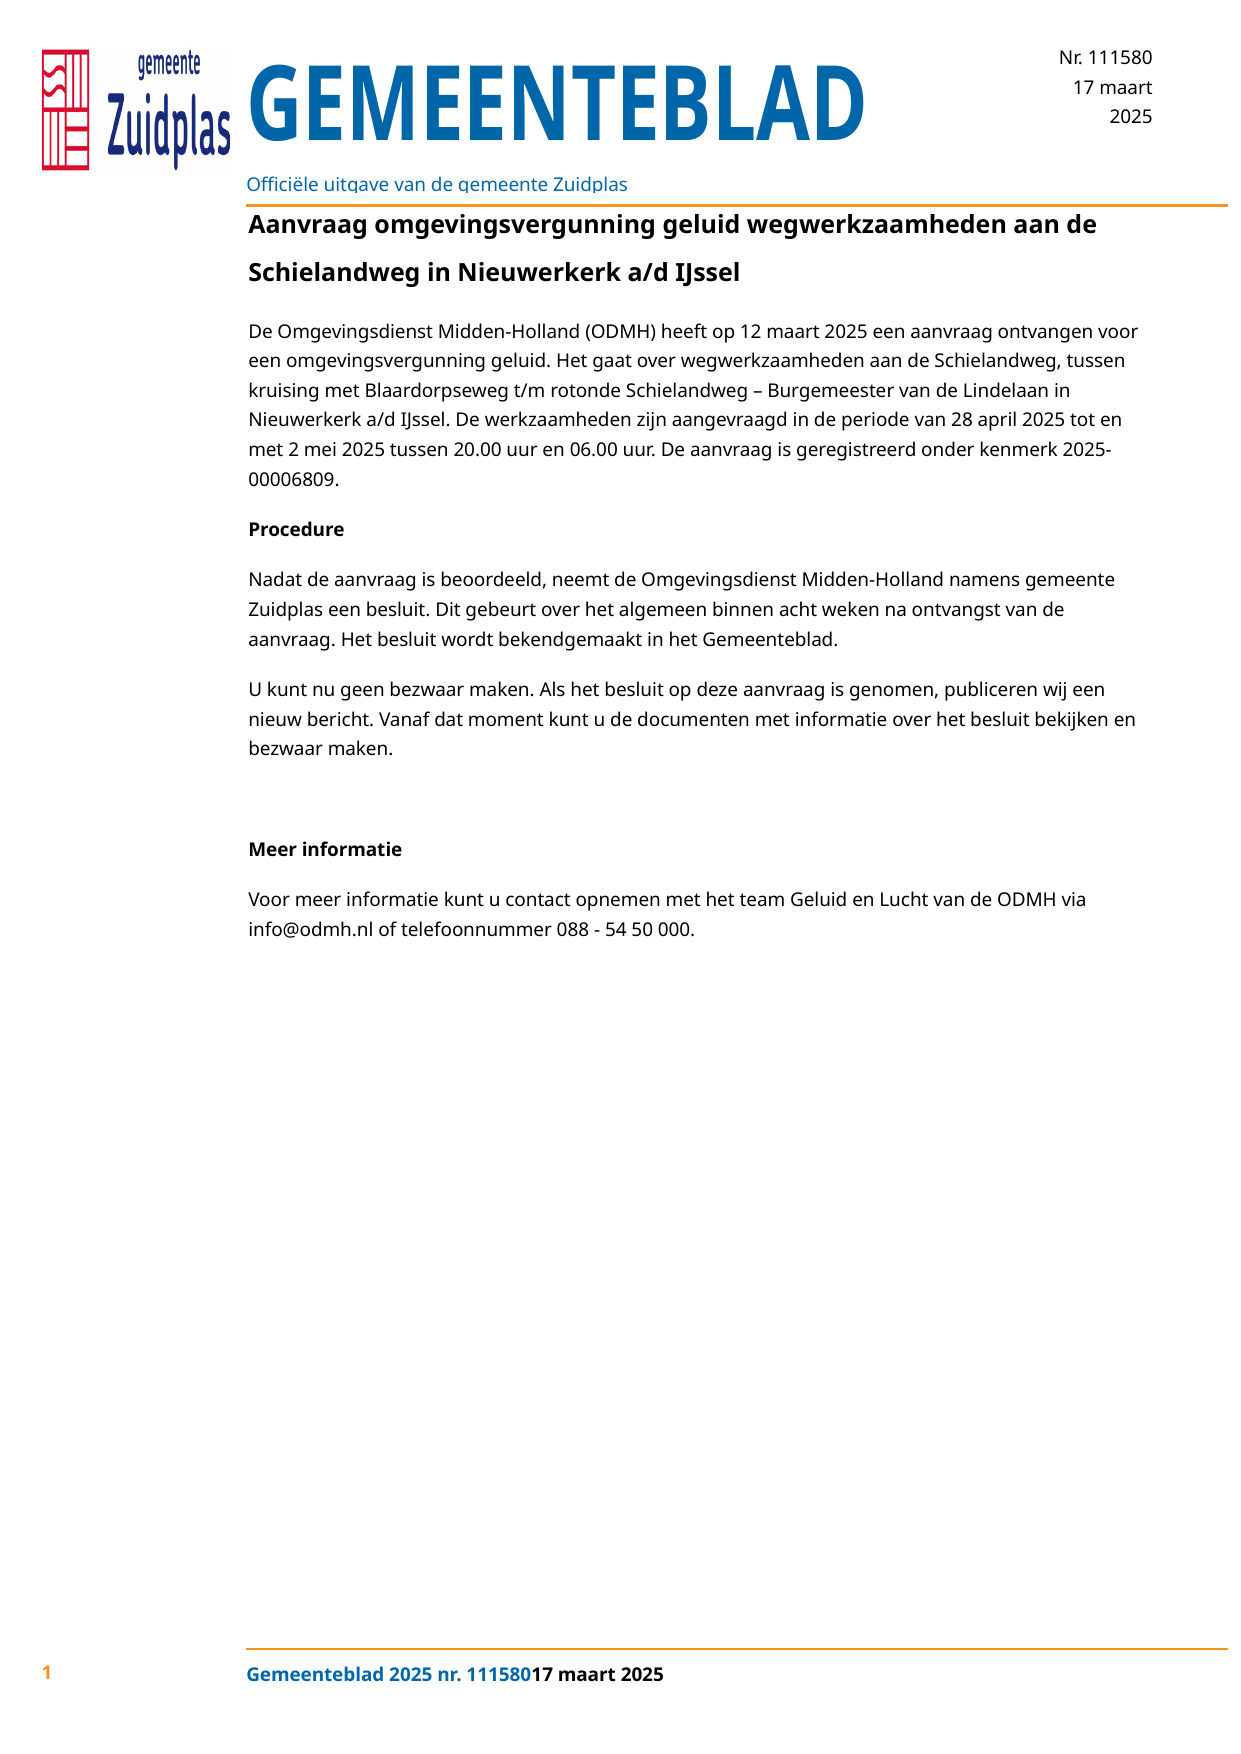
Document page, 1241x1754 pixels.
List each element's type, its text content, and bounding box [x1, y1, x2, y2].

text Voor meer informatie kunt u contact opnemen met het team Geluid en Lucht van de ODMH via info@odmh.nl of telefoonnummer 088 - 54 50 000. [248, 887, 1152, 942]
text Nadat de aanvraag is beoordeeld, neemt de Omgevingsdienst Midden-Holland namens gemeente Zuidplas een besluit. Dit gebeurt over het algemeen binnen acht weken na ontvangst van de aanvraag. Het besluit wordt bekendgemaakt in het Gemeenteblad. [248, 567, 1152, 652]
text De Omgevingsdienst Midden-Holland (ODMH) heeft op 12 maart 2025 een aanvraag ontvangen voor een omgevingsvergunning geluid. Het gaat over wegwerkzaamheden aan de Schielandweg, tussen kruising met Blaardorpseweg t/m rotonde Schielandweg – Burgemeester van de Lindelaan in Nieuwerkerk a/d IJssel. De werkzaamheden zijn aangevraagd in de periode van 28 april 2025 tot en met 2 mei 2025 tussen 20.00 uur en 06.00 uur. De aanvraag is geregistreerd onder kenmerk 2025-00006809. [248, 318, 1152, 492]
text Meer informatie [248, 836, 1152, 862]
text U kunt nu geen bezwaar maken. Als het besluit op deze aanvraag is genomen, publiceren wij een nieuw bericht. Vanaf dat moment kunt u de documenten met informatie over het besluit bekijken en bezwaar maken. [248, 676, 1152, 761]
picture [41, 47, 231, 172]
text Procedure [248, 516, 1152, 542]
text Aanvraag omgevingsvergunning geluid wegwerkzaamheden aan de Schielandweg in Nieuwerkerk a/d IJssel [248, 207, 1152, 288]
